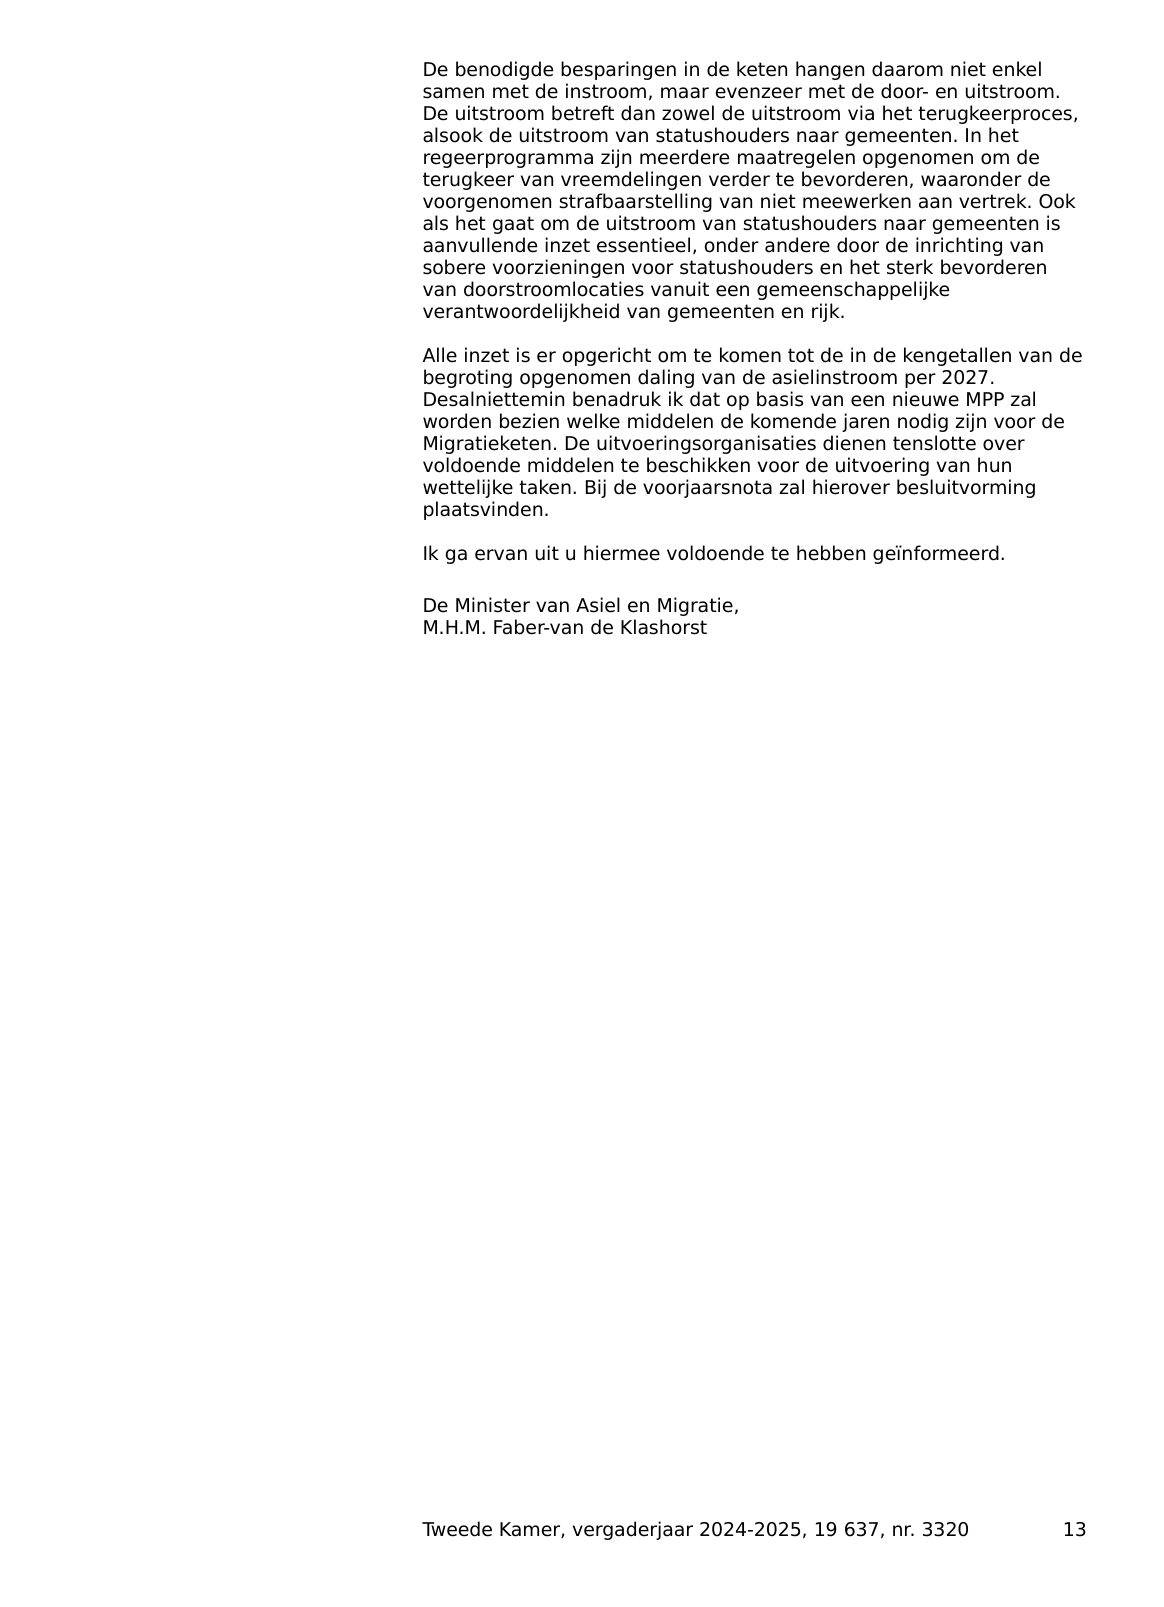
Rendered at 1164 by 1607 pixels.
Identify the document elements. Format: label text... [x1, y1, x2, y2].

text Ik ga ervan uit u hiermee voldoende te hebben geïnformeerd. [422, 543, 1087, 565]
text Alle inzet is er opgericht om te komen tot de in de kengetallen van de begroting opgenomen daling van de asielinstroom per 2027. Desalniettemin benadruk ik dat op basis van een nieuwe MPP zal worden bezien welke middelen de komende jaren nodig zijn voor de Migratieketen. De uitvoeringsorganisaties dienen tenslotte over voldoende middelen te beschikken voor de uitvoering van hun wettelijke taken. Bij de voorjaarsnota zal hierover besluitvorming plaatsvinden. [422, 345, 1087, 521]
text De Minister van Asiel en Migratie, M.H.M. Faber-van de Klashorst [422, 595, 1087, 639]
text De benodigde besparingen in de keten hangen daarom niet enkel samen met de instroom, maar evenzeer met de door- en uitstroom. De uitstroom betreft dan zowel de uitstroom via het terugkeerproces, alsook de uitstroom van statushouders naar gemeenten. In het regeerprogramma zijn meerdere maatregelen opgenomen om de terugkeer van vreemdelingen verder te bevorderen, waaronder de voorgenomen strafbaarstelling van niet meewerken aan vertrek. Ook als het gaat om de uitstroom van statushouders naar gemeenten is aanvullende inzet essentieel, onder andere door de inrichting van sobere voorzieningen voor statushouders en het sterk bevorderen van doorstroomlocaties vanuit een gemeenschappelijke verantwoordelijkheid van gemeenten en rijk. [422, 59, 1087, 323]
